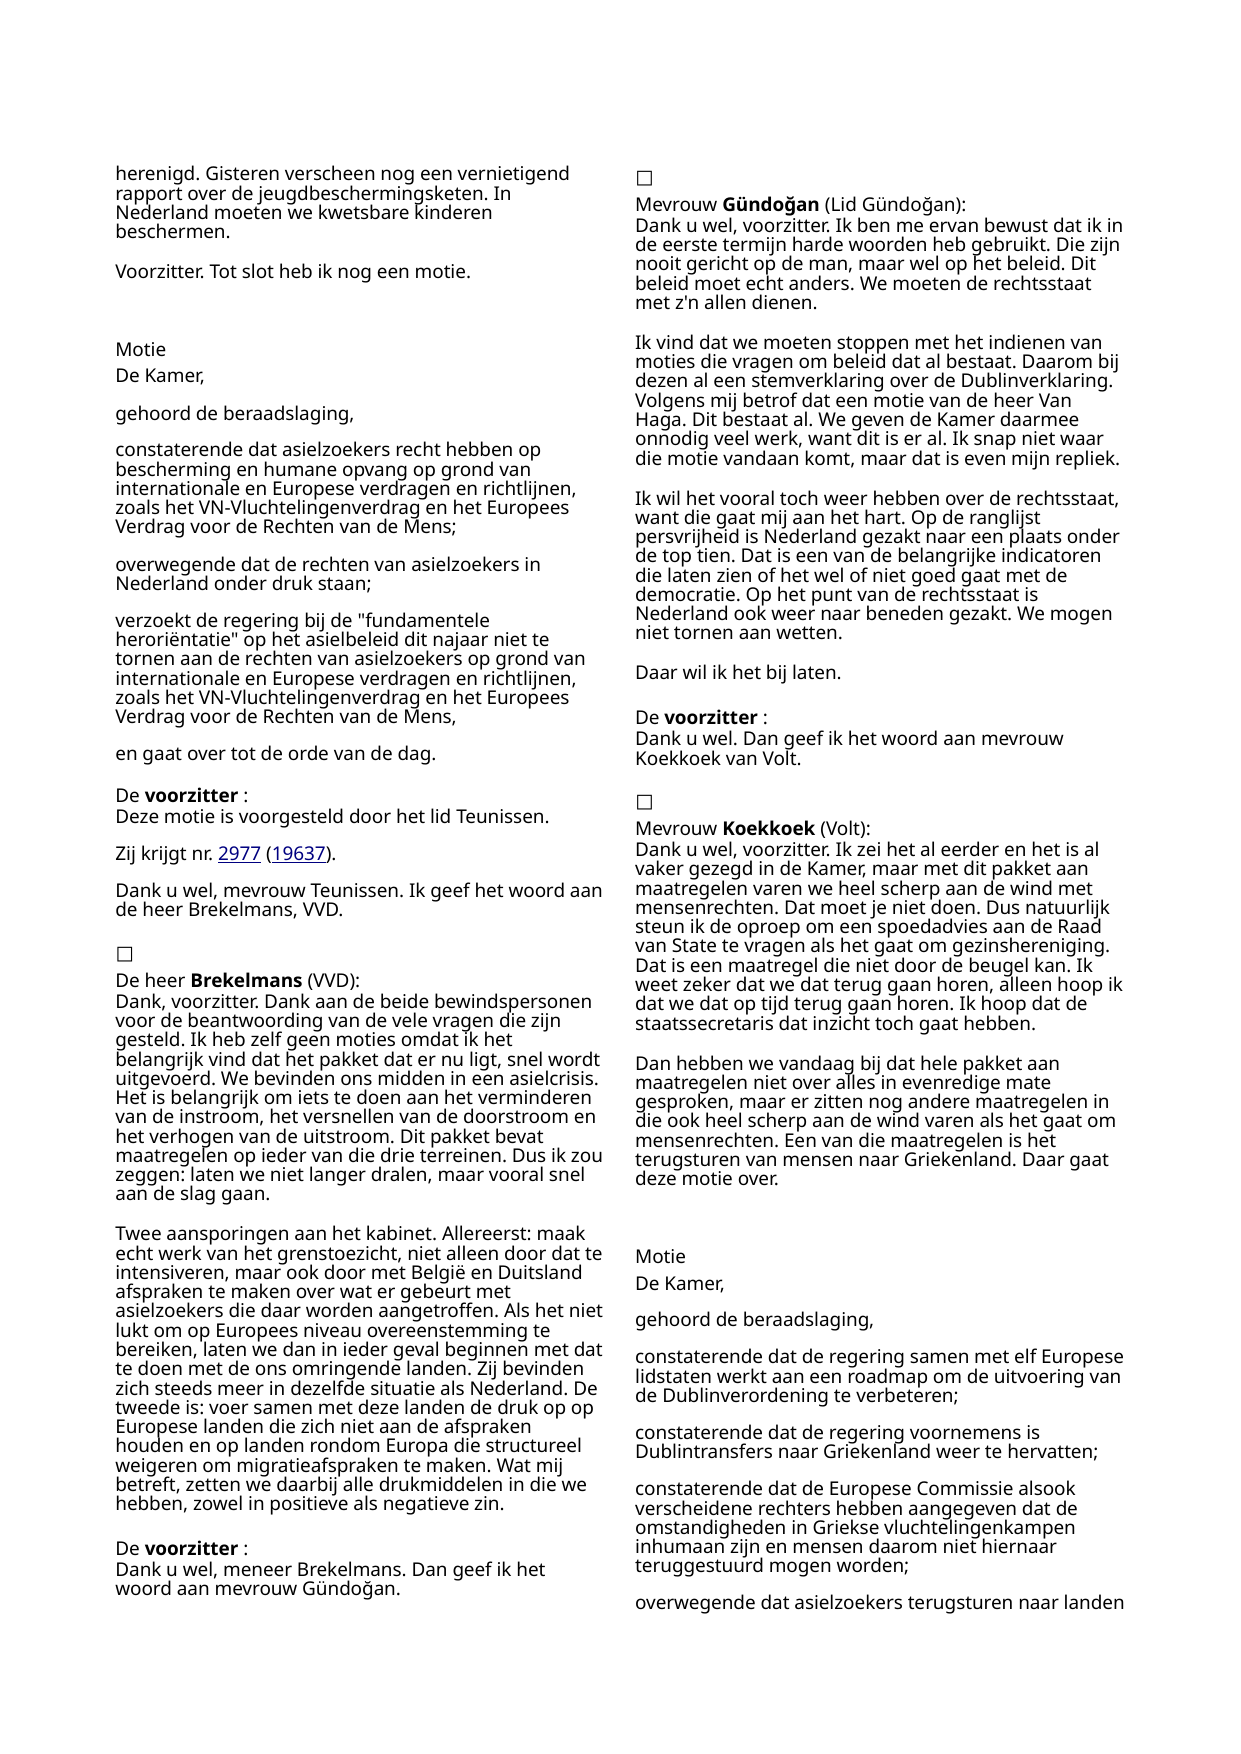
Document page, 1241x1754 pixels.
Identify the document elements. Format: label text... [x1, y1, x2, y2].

text Daar wil ik het bij laten. [635, 664, 1125, 684]
text gehoord de beraadslaging, [635, 1311, 1125, 1331]
text De heer Brekelmans (VVD): [115, 967, 605, 993]
text overwegende dat asielzoekers terugsturen naar landen [635, 1594, 1125, 1613]
text gehoord de beraadslaging, [115, 404, 605, 424]
text Zij krijgt nr. 2977 (19637). [115, 845, 605, 864]
text De voorzitter : [115, 1535, 605, 1561]
text De Kamer, [115, 367, 605, 387]
text Mevrouw Gündoğan (Lid Gündoğan): [635, 191, 1125, 217]
text overwegende dat de rechten van asielzoekers in Nederland onder druk staan; [115, 556, 605, 594]
text De voorzitter : [635, 704, 1125, 730]
text Voorzitter. Tot slot heb ik nog een motie. [115, 263, 605, 282]
text De Kamer, [635, 1274, 1125, 1294]
text constaterende dat de regering samen met elf Europese lidstaten werkt aan een roadmap om de uitvoering van de Dublinverordening te verbeteren; [635, 1348, 1125, 1406]
text Dank u wel, voorzitter. Ik ben me ervan bewust dat ik in de eerste termijn harde woorden heb gebruikt. Die zijn nooit gericht op de man, maar wel op het beleid. Dit beleid moet echt anders. We moeten de rechtsstaat met z'n allen dienen. [635, 217, 1125, 313]
text constaterende dat de regering voornemens is Dublintransfers naar Griekenland weer te hervatten; [635, 1424, 1125, 1462]
text en gaat over tot de orde van de dag. [115, 745, 605, 764]
text ⬜ [635, 789, 1125, 815]
text Dan hebben we vandaag bij dat hele pakket aan maatregelen niet over alles in evenredige mate gesproken, maar er zitten nog andere maatregelen in die ook heel scherp aan de wind varen als het gaat om mensenrechten. Een van die maatregelen is het terugsturen van mensen naar Griekenland. Daar gaat deze motie over. [635, 1054, 1125, 1189]
text Dank u wel, mevrouw Teunissen. Ik geef het woord aan de heer Brekelmans, VVD. [115, 882, 605, 920]
text ⬜ [115, 941, 605, 967]
text Motie [635, 1243, 1125, 1268]
text Motie [115, 336, 605, 362]
text verzoekt de regering bij de "fundamentele heroriëntatie" op het asielbeleid dit najaar niet te tornen aan de rechten van asielzoekers op grond van internationale en Europese verdragen en richtlijnen, zoals het VN-Vluchtelingenverdrag en het Europees Verdrag voor de Rechten van de Mens, [115, 612, 605, 727]
text Ik wil het vooral toch weer hebben over de rechtsstaat, want die gaat mij aan het hart. Op de ranglijst persvrijheid is Nederland gezakt naar een plaats onder de top tien. Dat is een van de belangrijke indicatoren die laten zien of het wel of niet goed gaat met de democratie. Op het punt van de rechtsstaat is Nederland ook weer naar beneden gezakt. We mogen niet tornen aan wetten. [635, 489, 1125, 644]
text Mevrouw Koekkoek (Volt): [635, 815, 1125, 841]
text Dank u wel, voorzitter. Ik zei het al eerder en het is al vaker gezegd in de Kamer, maar met dit pakket aan maatregelen varen we heel scherp aan de wind met mensenrechten. Dat moet je niet doen. Dus natuurlijk steun ik de oproep om een spoedadvies aan de Raad van State te vragen als het gaat om gezinshereniging. Dat is een maatregel die niet door de beugel kan. Ik weet zeker dat we dat terug gaan horen, alleen hoop ik dat we dat op tijd terug gaan horen. Ik hoop dat de staatssecretaris dat inzicht toch gaat hebben. [635, 841, 1125, 1034]
text Dank u wel. Dan geef ik het woord aan mevrouw Koekkoek van Volt. [635, 730, 1125, 769]
text constaterende dat asielzoekers recht hebben op bescherming en humane opvang op grond van internationale en Europese verdragen en richtlijnen, zoals het VN-Vluchtelingenverdrag en het Europees Verdrag voor de Rechten van de Mens; [115, 441, 605, 538]
text Deze motie is voorgesteld door het lid Teunissen. [115, 808, 605, 827]
text herenigd. Gisteren verscheen nog een vernietigend rapport over de jeugdbeschermingsketen. In Nederland moeten we kwetsbare kinderen beschermen. [115, 165, 605, 242]
text constaterende dat de Europese Commissie alsook verscheidene rechters hebben aangegeven dat de omstandigheden in Griekse vluchtelingenkampen inhumaan zijn en mensen daarom niet hiernaar teruggestuurd mogen worden; [635, 1480, 1125, 1577]
text De voorzitter : [115, 782, 605, 808]
text Twee aansporingen aan het kabinet. Allereerst: maak echt werk van het grenstoezicht, niet alleen door dat te intensiveren, maar ook door met België en Duitsland afspraken te maken over wat er gebeurt met asielzoekers die daar worden aangetroffen. Als het niet lukt om op Europees niveau overeenstemming te bereiken, laten we dan in ieder geval beginnen met dat te doen met de ons omringende landen. Zij bevinden zich steeds meer in dezelfde situatie als Nederland. De tweede is: voer samen met deze landen de druk op op Europese landen die zich niet aan de afspraken houden en op landen rondom Europa die structureel weigeren om migratieafspraken te maken. Wat mij betreft, zetten we daarbij alle drukmiddelen in die we hebben, zowel in positieve als negatieve zin. [115, 1225, 605, 1514]
text Dank, voorzitter. Dank aan de beide bewindspersonen voor de beantwoording van de vele vragen die zijn gesteld. Ik heb zelf geen moties omdat ik het belangrijk vind dat het pakket dat er nu ligt, snel wordt uitgevoerd. We bevinden ons midden in een asielcrisis. Het is belangrijk om iets te doen aan het verminderen van de instroom, het versnellen van de doorstroom en het verhogen van de uitstroom. Dit pakket bevat maatregelen op ieder van die drie terreinen. Dus ik zou zeggen: laten we niet langer dralen, maar vooral snel aan de slag gaan. [115, 993, 605, 1205]
text ⬜ [635, 165, 1125, 191]
text Ik vind dat we moeten stoppen met het indienen van moties die vragen om beleid dat al bestaat. Daarom bij dezen al een stemverklaring over de Dublinverklaring. Volgens mij betrof dat een motie van de heer Van Haga. Dit bestaat al. We geven de Kamer daarmee onnodig veel werk, want dit is er al. Ik snap niet waar die motie vandaan komt, maar dat is even mijn repliek. [635, 334, 1125, 469]
text Dank u wel, meneer Brekelmans. Dan geef ik het woord aan mevrouw Gündoğan. [115, 1561, 605, 1599]
